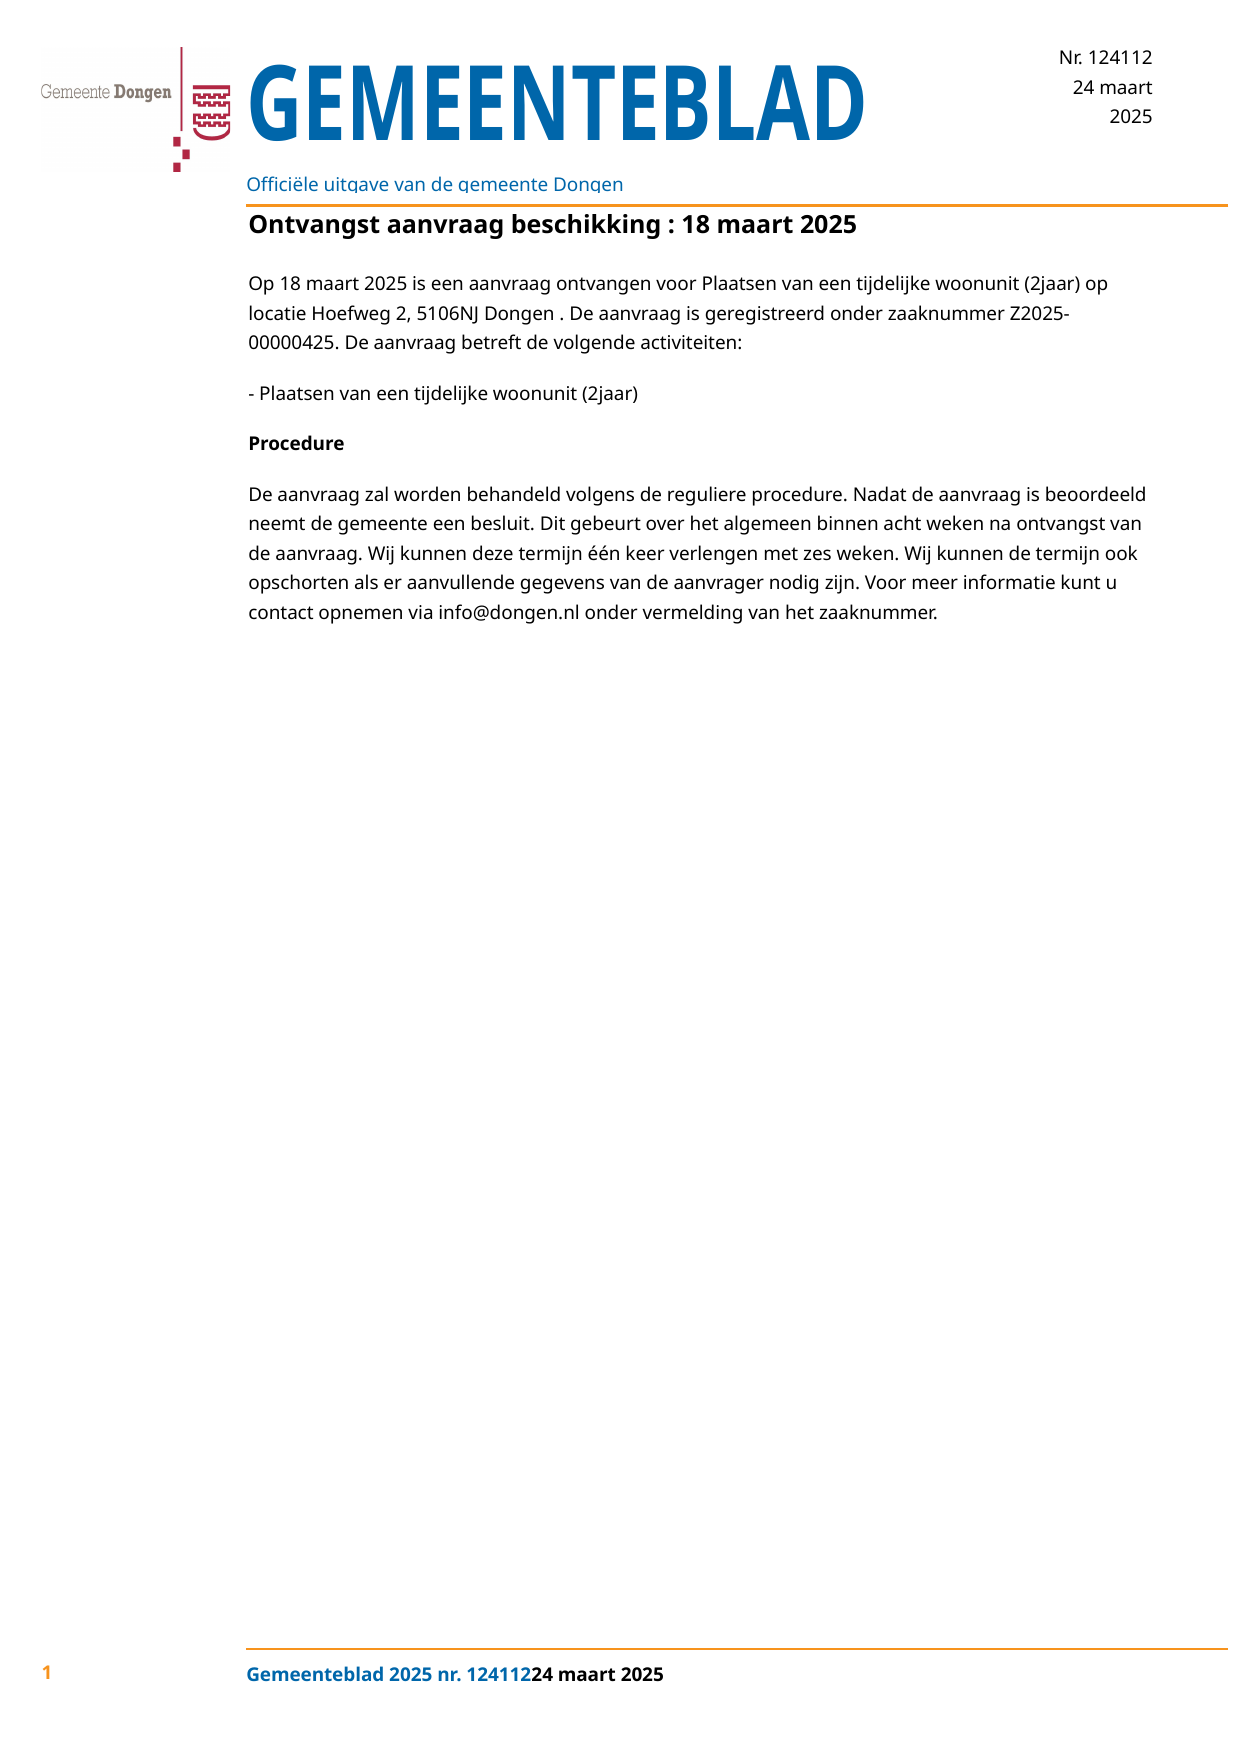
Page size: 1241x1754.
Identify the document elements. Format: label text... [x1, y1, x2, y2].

text Procedure [248, 430, 1152, 456]
text Ontvangst aanvraag beschikking : 18 maart 2025 [248, 207, 1152, 241]
text - Plaatsen van een tijdelijke woonunit (2jaar) [248, 380, 1152, 406]
picture [41, 47, 231, 172]
text Op 18 maart 2025 is een aanvraag ontvangen voor Plaatsen van een tijdelijke woonunit (2jaar) op locatie Hoefweg 2, 5106NJ Dongen . De aanvraag is geregistreerd onder zaaknummer Z2025-00000425. De aanvraag betreft de volgende activiteiten: [248, 270, 1152, 355]
text De aanvraag zal worden behandeld volgens de reguliere procedure. Nadat de aanvraag is beoordeeld neemt de gemeente een besluit. Dit gebeurt over het algemeen binnen acht weken na ontvangst van de aanvraag. Wij kunnen deze termijn één keer verlengen met zes weken. Wij kunnen de termijn ook opschorten als er aanvullende gegevens van de aanvrager nodig zijn. Voor meer informatie kunt u contact opnemen via info@dongen.nl onder vermelding van het zaaknummer. [248, 481, 1152, 625]
